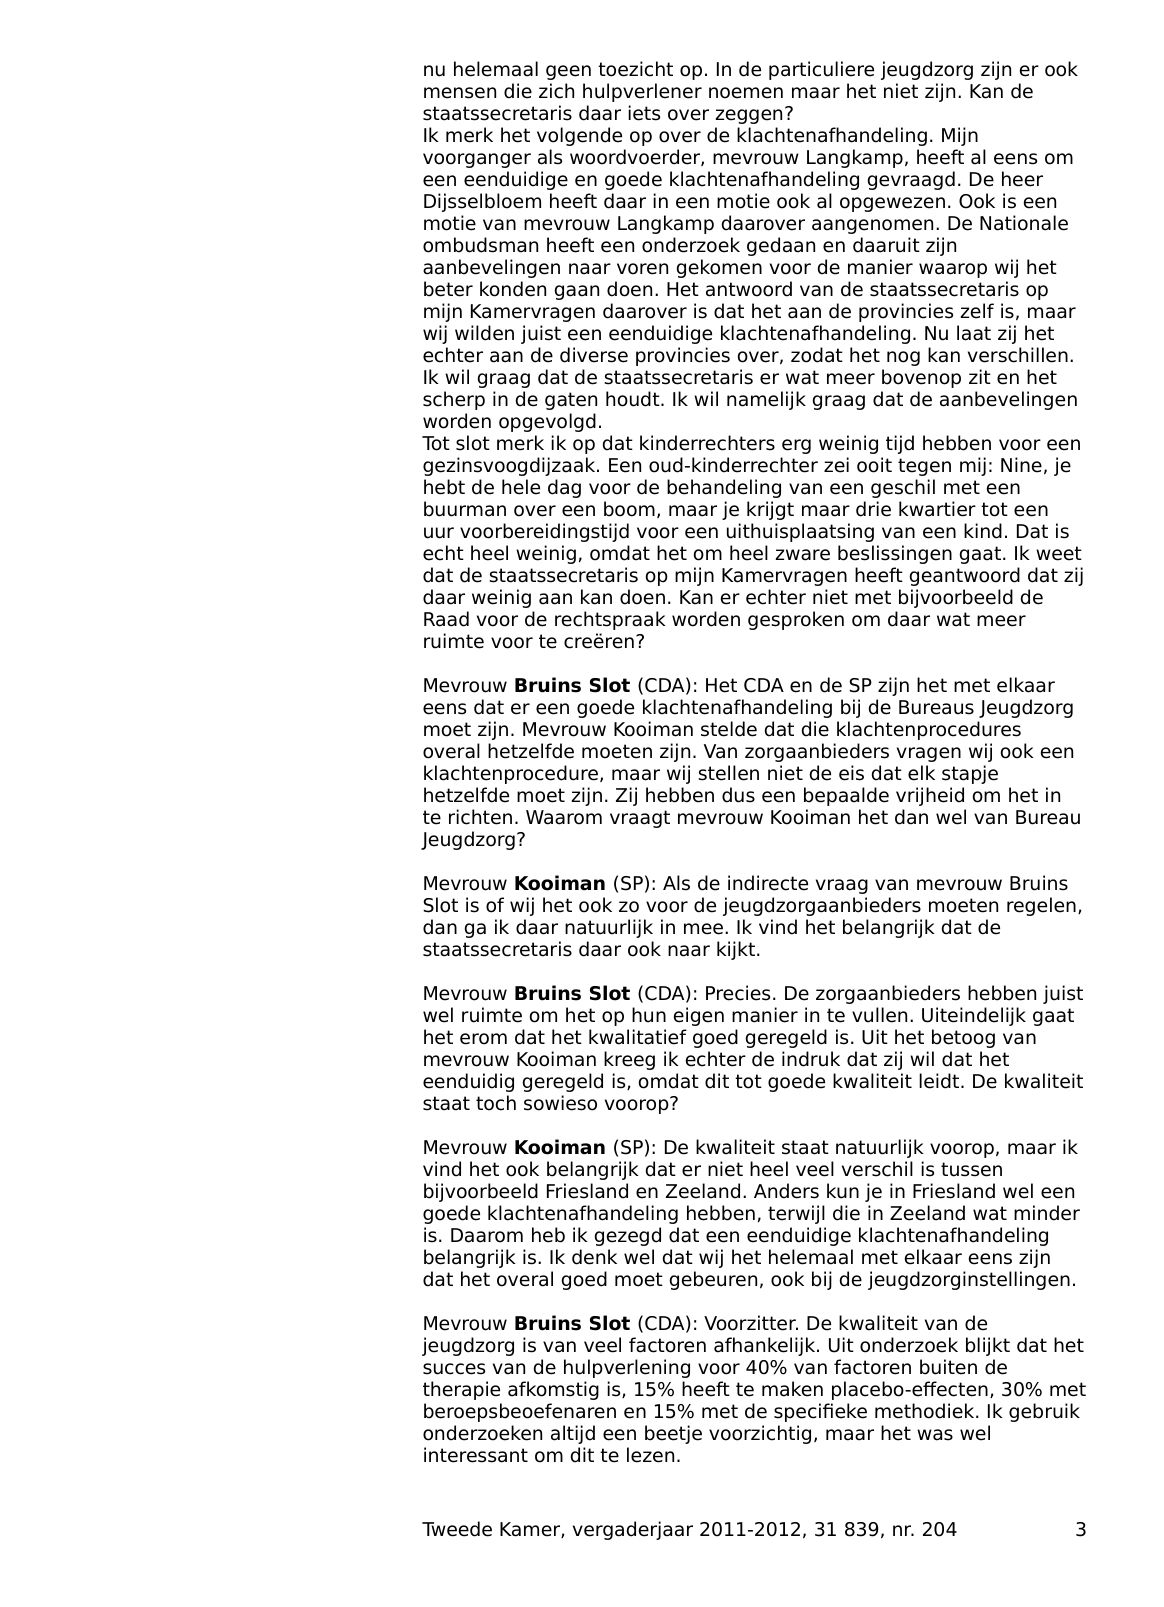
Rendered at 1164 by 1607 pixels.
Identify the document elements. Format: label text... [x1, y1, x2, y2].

text Mevrouw Bruins Slot (CDA): Voorzitter. De kwaliteit van de jeugdzorg is van veel factoren afhankelijk. Uit onderzoek blijkt dat het succes van de hulpverlening voor 40% van factoren buiten de therapie afkomstig is, 15% heeft te maken placebo-effecten, 30% met beroepsbeoefenaren en 15% met de specifieke methodiek. Ik gebruik onderzoeken altijd een beetje voorzichtig, maar het was wel interessant om dit te lezen. [422, 1313, 1087, 1467]
text Tot slot merk ik op dat kinderrechters erg weinig tijd hebben voor een gezinsvoogdijzaak. Een oud-kinderrechter zei ooit tegen mij: Nine, je hebt de hele dag voor de behandeling van een geschil met een buurman over een boom, maar je krijgt maar drie kwartier tot een uur voorbereidingstijd voor een uithuisplaatsing van een kind. Dat is echt heel weinig, omdat het om heel zware beslissingen gaat. Ik weet dat de staatssecretaris op mijn Kamervragen heeft geantwoord dat zij daar weinig aan kan doen. Kan er echter niet met bijvoorbeeld de Raad voor de rechtspraak worden gesproken om daar wat meer ruimte voor te creëren? [422, 433, 1087, 652]
text Mevrouw Bruins Slot (CDA): Het CDA en de SP zijn het met elkaar eens dat er een goede klachtenafhandeling bij de Bureaus Jeugdzorg moet zijn. Mevrouw Kooiman stelde dat die klachtenprocedures overal hetzelfde moeten zijn. Van zorgaanbieders vragen wij ook een klachtenprocedure, maar wij stellen niet de eis dat elk stapje hetzelfde moet zijn. Zij hebben dus een bepaalde vrijheid om het in te richten. Waarom vraagt mevrouw Kooiman het dan wel van Bureau Jeugdzorg? [422, 675, 1087, 851]
text Mevrouw Kooiman (SP): De kwaliteit staat natuurlijk voorop, maar ik vind het ook belangrijk dat er niet heel veel verschil is tussen bijvoorbeeld Friesland en Zeeland. Anders kun je in Friesland wel een goede klachtenafhandeling hebben, terwijl die in Zeeland wat minder is. Daarom heb ik gezegd dat een eenduidige klachtenafhandeling belangrijk is. Ik denk wel dat wij het helemaal met elkaar eens zijn dat het overal goed moet gebeuren, ook bij de jeugdzorginstellingen. [422, 1137, 1087, 1291]
text Ik merk het volgende op over de klachtenafhandeling. Mijn voorganger als woordvoerder, mevrouw Langkamp, heeft al eens om een eenduidige en goede klachtenafhandeling gevraagd. De heer Dijsselbloem heeft daar in een motie ook al opgewezen. Ook is een motie van mevrouw Langkamp daarover aangenomen. De Nationale ombudsman heeft een onderzoek gedaan en daaruit zijn aanbevelingen naar voren gekomen voor de manier waarop wij het beter konden gaan doen. Het antwoord van de staatssecretaris op mijn Kamervragen daarover is dat het aan de provincies zelf is, maar wij wilden juist een eenduidige klachtenafhandeling. Nu laat zij het echter aan de diverse provincies over, zodat het nog kan verschillen. Ik wil graag dat de staatssecretaris er wat meer bovenop zit en het scherp in de gaten houdt. Ik wil namelijk graag dat de aanbevelingen worden opgevolgd. [422, 125, 1087, 433]
text nu helemaal geen toezicht op. In de particuliere jeugdzorg zijn er ook mensen die zich hulpverlener noemen maar het niet zijn. Kan de staatssecretaris daar iets over zeggen? [422, 59, 1087, 125]
text Mevrouw Bruins Slot (CDA): Precies. De zorgaanbieders hebben juist wel ruimte om het op hun eigen manier in te vullen. Uiteindelijk gaat het erom dat het kwalitatief goed geregeld is. Uit het betoog van mevrouw Kooiman kreeg ik echter de indruk dat zij wil dat het eenduidig geregeld is, omdat dit tot goede kwaliteit leidt. De kwaliteit staat toch sowieso voorop? [422, 983, 1087, 1115]
text Mevrouw Kooiman (SP): Als de indirecte vraag van mevrouw Bruins Slot is of wij het ook zo voor de jeugdzorgaanbieders moeten regelen, dan ga ik daar natuurlijk in mee. Ik vind het belangrijk dat de staatssecretaris daar ook naar kijkt. [422, 873, 1087, 961]
